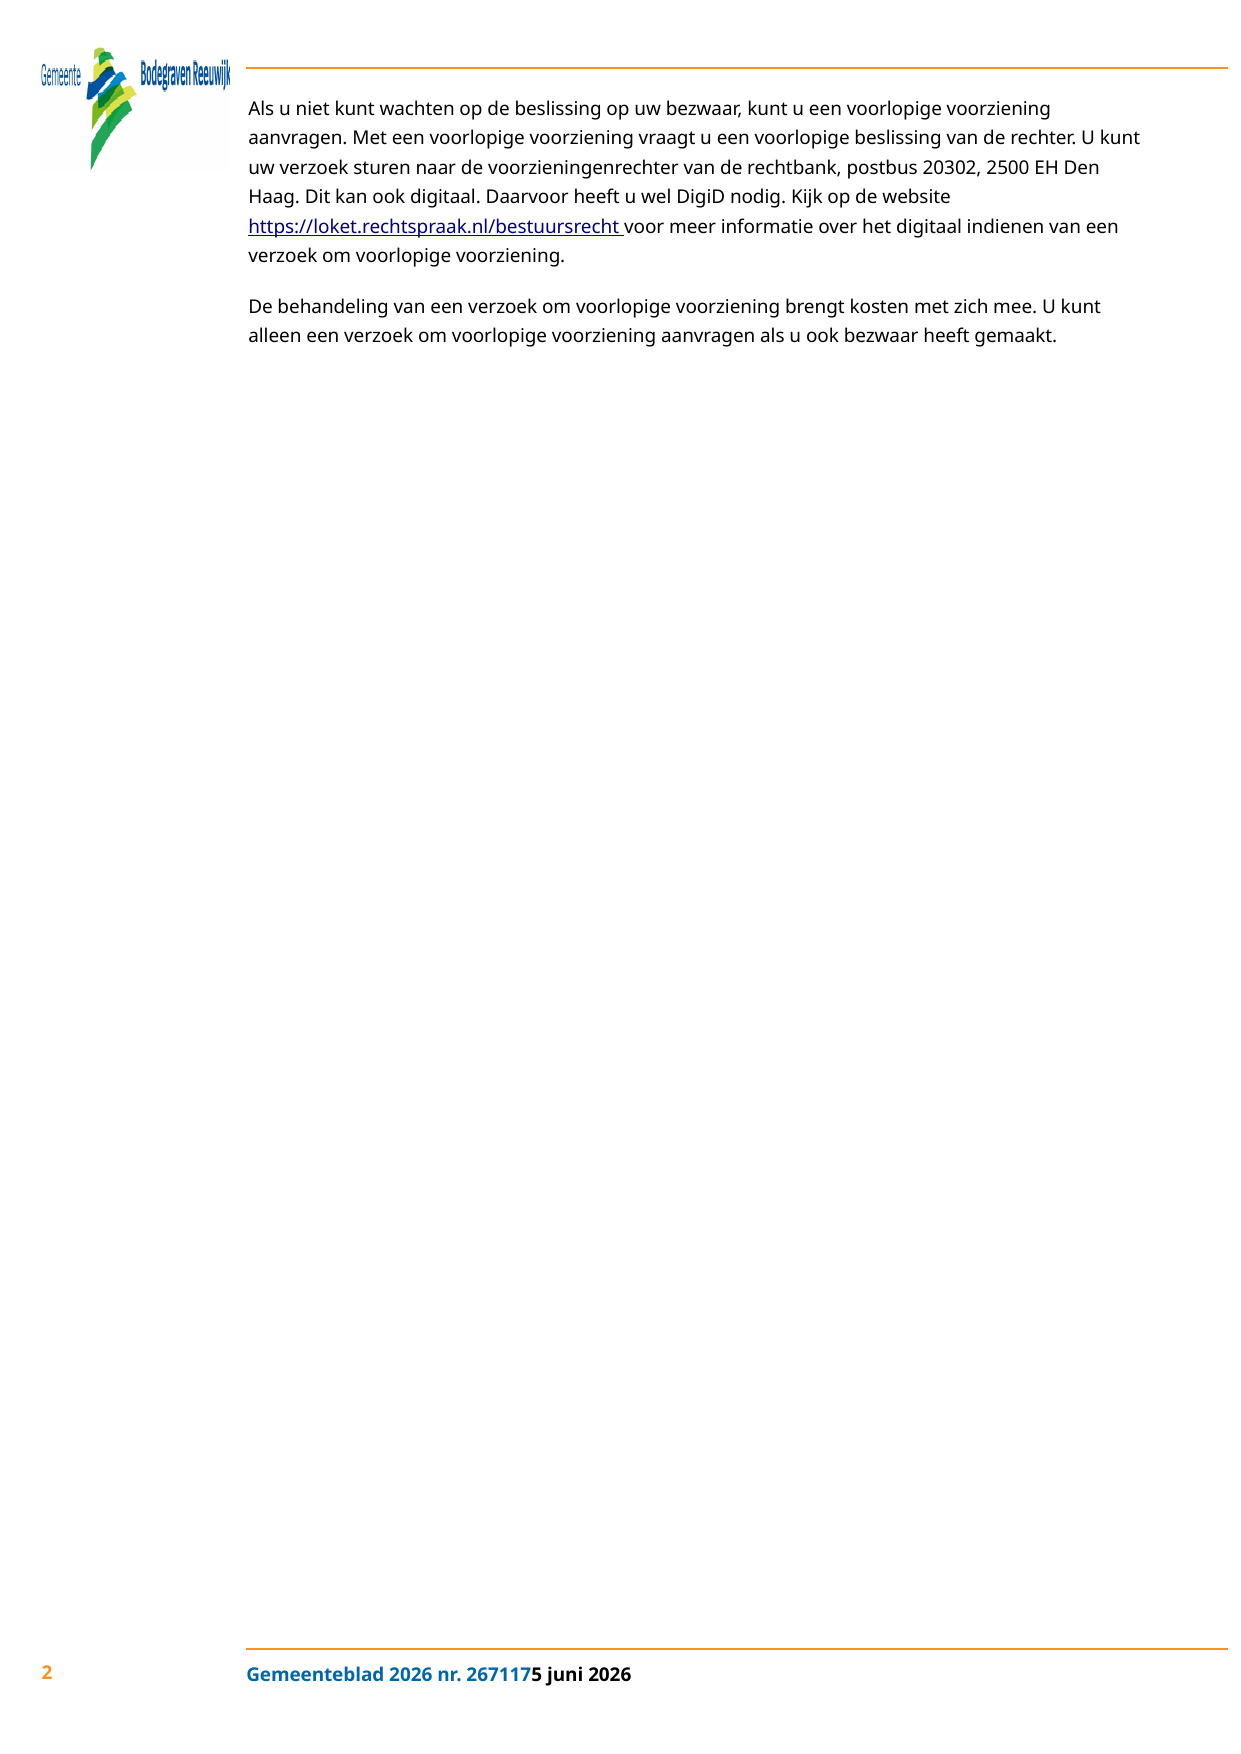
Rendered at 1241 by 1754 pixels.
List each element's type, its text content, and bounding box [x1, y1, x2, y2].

picture [41, 47, 231, 172]
text Als u niet kunt wachten op de beslissing op uw bezwaar, kunt u een voorlopige voorziening aanvragen. Met een voorlopige voorziening vraagt u een voorlopige beslissing van de rechter. U kunt uw verzoek sturen naar de voorzieningenrechter van de rechtbank, postbus 20302, 2500 EH Den Haag. Dit kan ook digitaal. Daarvoor heeft u wel DigiD nodig. Kijk op de website https://loket.rechtspraak.nl/bestuursrecht voor meer informatie over het digitaal indienen van een verzoek om voorlopige voorziening. [248, 95, 1152, 268]
text De behandeling van een verzoek om voorlopige voorziening brengt kosten met zich mee. U kunt alleen een verzoek om voorlopige voorziening aanvragen als u ook bezwaar heeft gemaakt. [248, 293, 1152, 348]
